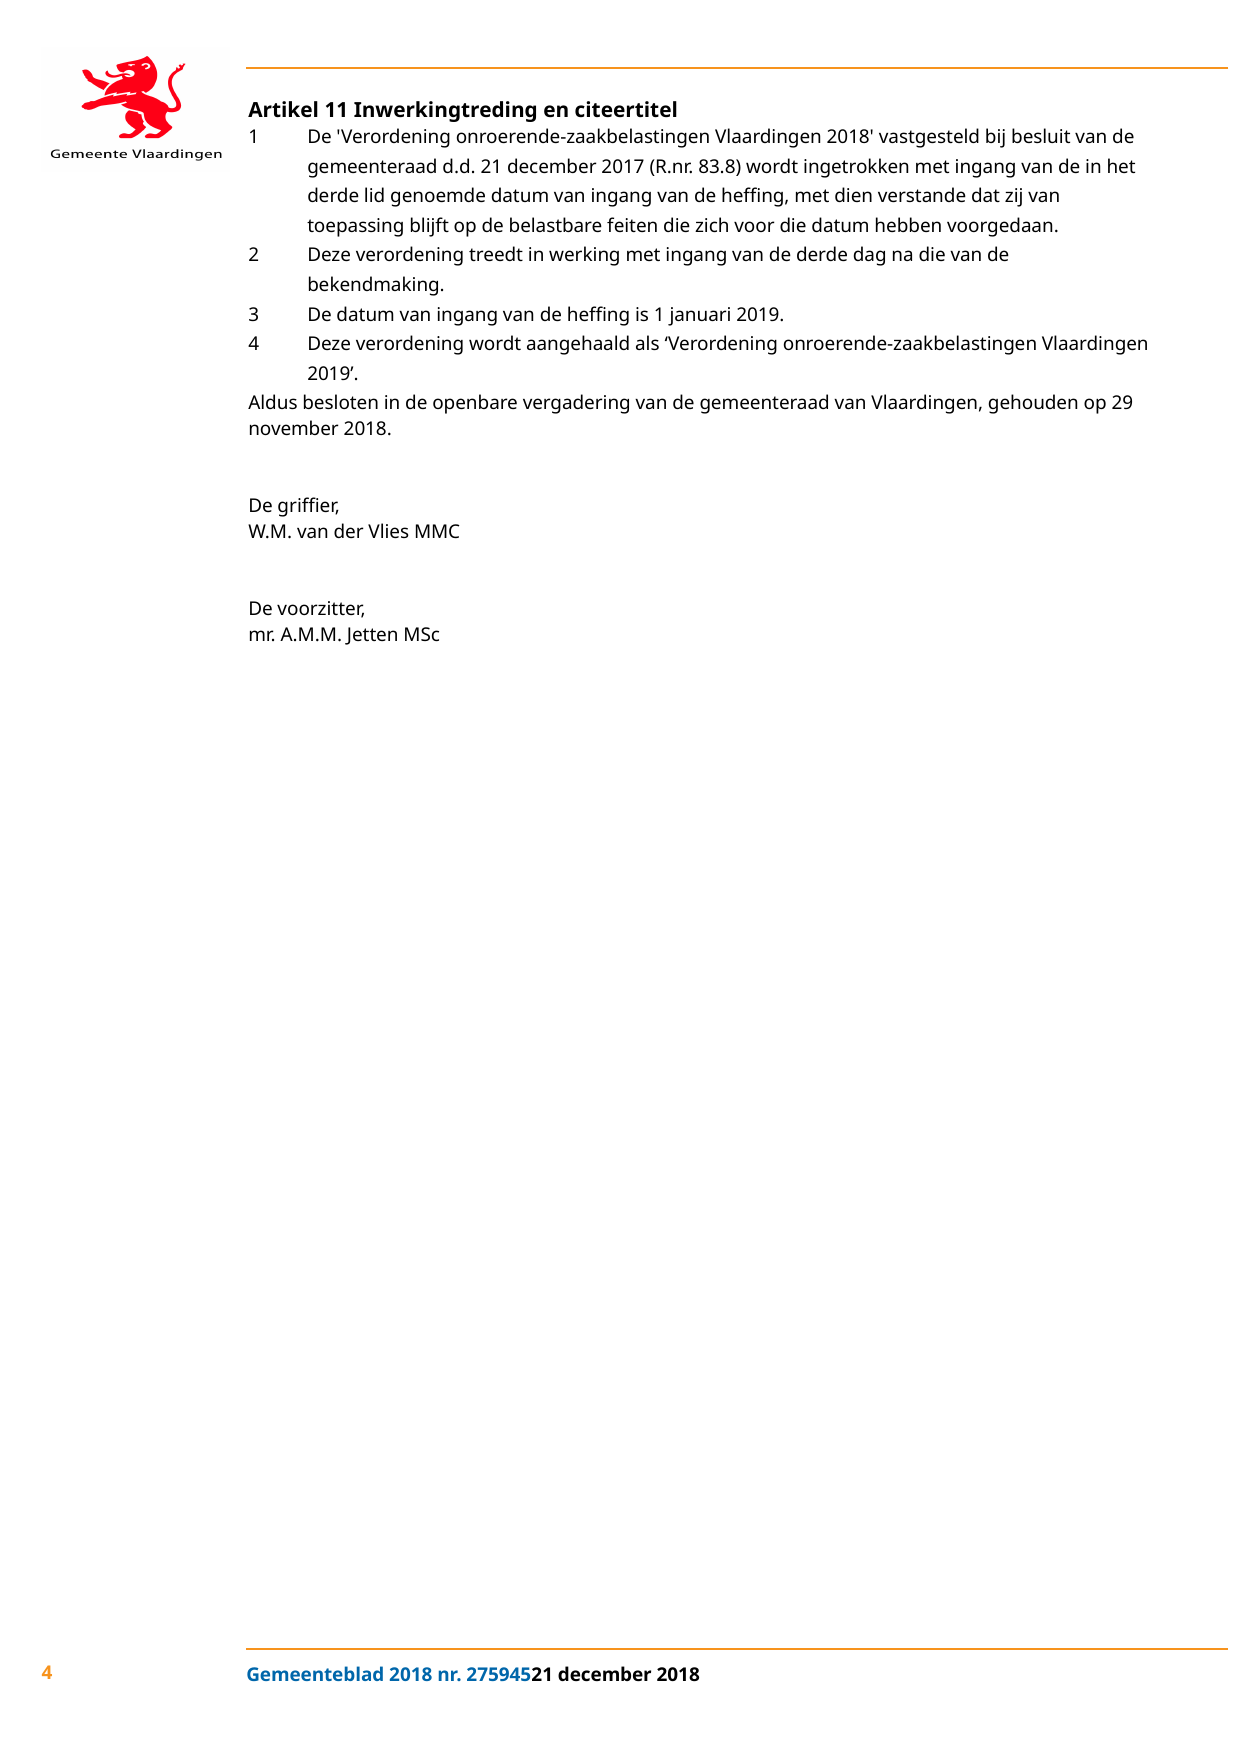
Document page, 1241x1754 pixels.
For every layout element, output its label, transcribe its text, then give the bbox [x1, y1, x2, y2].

list De datum van ingang van de heffing is 1 januari 2019. [248, 301, 1152, 326]
list Deze verordening treedt in werking met ingang van de derde dag na die van de bekendmaking. [248, 242, 1152, 297]
picture [41, 47, 231, 172]
text Aldus besloten in de openbare vergadering van de gemeenteraad van Vlaardingen, gehouden op 29 november 2018. [248, 389, 1152, 441]
text De griffier, [248, 492, 1152, 518]
list Deze verordening wordt aangehaald als ‘Verordening onroerende-zaakbelastingen Vlaardingen 2019’. [248, 330, 1152, 386]
list De 'Verordening onroerende-zaakbelastingen Vlaardingen 2018' vastgesteld bij besluit van de gemeenteraad d.d. 21 december 2017 (R.nr. 83.8) wordt ingetrokken met ingang van de in het derde lid genoemde datum van ingang van de heffing, met dien verstande dat zij van toepassing blijft op de belastbare feiten die zich voor die datum hebben voorgedaan. [248, 123, 1152, 238]
text De voorzitter, [248, 595, 1152, 621]
text mr. A.M.M. Jetten MSc [248, 621, 1152, 647]
text W.M. van der Vlies MMC [248, 518, 1152, 544]
text Artikel 11 Inwerkingtreding en citeertitel [248, 95, 1152, 123]
